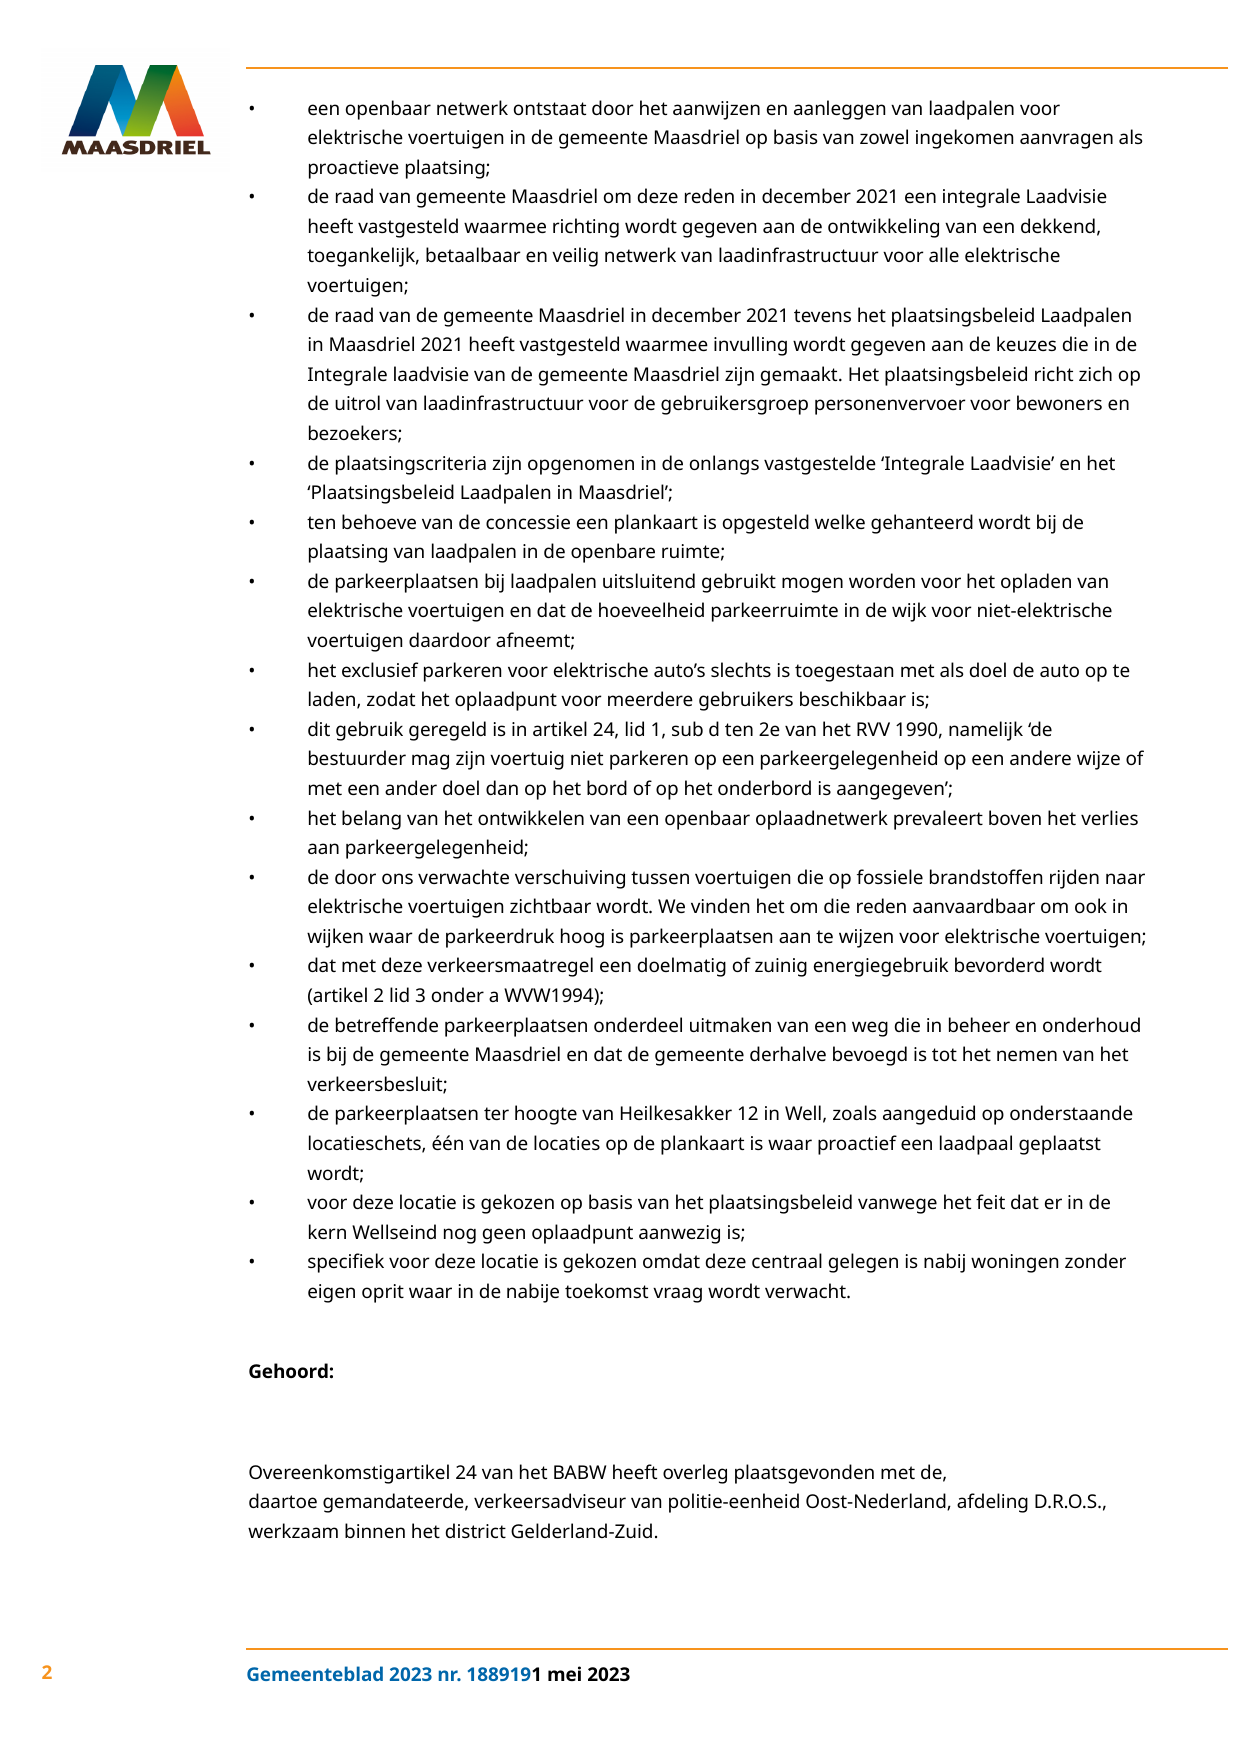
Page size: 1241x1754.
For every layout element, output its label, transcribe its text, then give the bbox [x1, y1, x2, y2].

text Overeenkomstigartikel 24 van het BABW heeft overleg plaatsgevonden met de, daartoe gemandateerde, verkeersadviseur van politie-eenheid Oost-Nederland, afdeling D.R.O.S., werkzaam binnen het district Gelderland-Zuid. [248, 1459, 1152, 1544]
list de raad van de gemeente Maasdriel in december 2021 tevens het plaatsingsbeleid Laadpalen in Maasdriel 2021 heeft vastgesteld waarmee invulling wordt gegeven aan de keuzes die in de Integrale laadvisie van de gemeente Maasdriel zijn gemaakt. Het plaatsingsbeleid richt zich op de uitrol van laadinfrastructuur voor de gebruikersgroep personenvervoer voor bewoners en bezoekers; [248, 302, 1152, 446]
list de plaatsingscriteria zijn opgenomen in de onlangs vastgestelde ‘Integrale Laadvisie’ en het ‘Plaatsingsbeleid Laadpalen in Maasdriel’; [248, 450, 1152, 505]
list het belang van het ontwikkelen van een openbaar oplaadnetwerk prevaleert boven het verlies aan parkeergelegenheid; [248, 805, 1152, 860]
list het exclusief parkeren voor elektrische auto’s slechts is toegestaan met als doel de auto op te laden, zodat het oplaadpunt voor meerdere gebruikers beschikbaar is; [248, 657, 1152, 712]
list ten behoeve van de concessie een plankaart is opgesteld welke gehanteerd wordt bij de plaatsing van laadpalen in de openbare ruimte; [248, 509, 1152, 564]
text Gehoord: [248, 1358, 1152, 1384]
picture [41, 47, 231, 172]
list specifiek voor deze locatie is gekozen omdat deze centraal gelegen is nabij woningen zonder eigen oprit waar in de nabije toekomst vraag wordt verwacht. [248, 1248, 1152, 1304]
list dit gebruik geregeld is in artikel 24, lid 1, sub d ten 2e van het RVV 1990, namelijk ‘de bestuurder mag zijn voertuig niet parkeren op een parkeergelegenheid op een andere wijze of met een ander doel dan op het bord of op het onderbord is aangegeven’; [248, 716, 1152, 801]
list dat met deze verkeersmaatregel een doelmatig of zuinig energiegebruik bevorderd wordt (artikel 2 lid 3 onder a WVW1994); [248, 953, 1152, 1008]
list de parkeerplaatsen bij laadpalen uitsluitend gebruikt mogen worden voor het opladen van elektrische voertuigen en dat de hoeveelheid parkeerruimte in de wijk voor niet-elektrische voertuigen daardoor afneemt; [248, 568, 1152, 653]
list de parkeerplaatsen ter hoogte van Heilkesakker 12 in Well, zoals aangeduid op onderstaande locatieschets, één van de locaties op de plankaart is waar proactief een laadpaal geplaatst wordt; [248, 1101, 1152, 1186]
list de raad van gemeente Maasdriel om deze reden in december 2021 een integrale Laadvisie heeft vastgesteld waarmee richting wordt gegeven aan de ontwikkeling van een dekkend, toegankelijk, betaalbaar en veilig netwerk van laadinfrastructuur voor alle elektrische voertuigen; [248, 183, 1152, 298]
list de betreffende parkeerplaatsen onderdeel uitmaken van een weg die in beheer en onderhoud is bij de gemeente Maasdriel en dat de gemeente derhalve bevoegd is tot het nemen van het verkeersbesluit; [248, 1012, 1152, 1097]
list de door ons verwachte verschuiving tussen voertuigen die op fossiele brandstoffen rijden naar elektrische voertuigen zichtbaar wordt. We vinden het om die reden aanvaardbaar om ook in wijken waar de parkeerdruk hoog is parkeerplaatsen aan te wijzen voor elektrische voertuigen; [248, 864, 1152, 949]
list voor deze locatie is gekozen op basis van het plaatsingsbeleid vanwege het feit dat er in de kern Wellseind nog geen oplaadpunt aanwezig is; [248, 1189, 1152, 1245]
list een openbaar netwerk ontstaat door het aanwijzen en aanleggen van laadpalen voor elektrische voertuigen in de gemeente Maasdriel op basis van zowel ingekomen aanvragen als proactieve plaatsing; [248, 95, 1152, 180]
